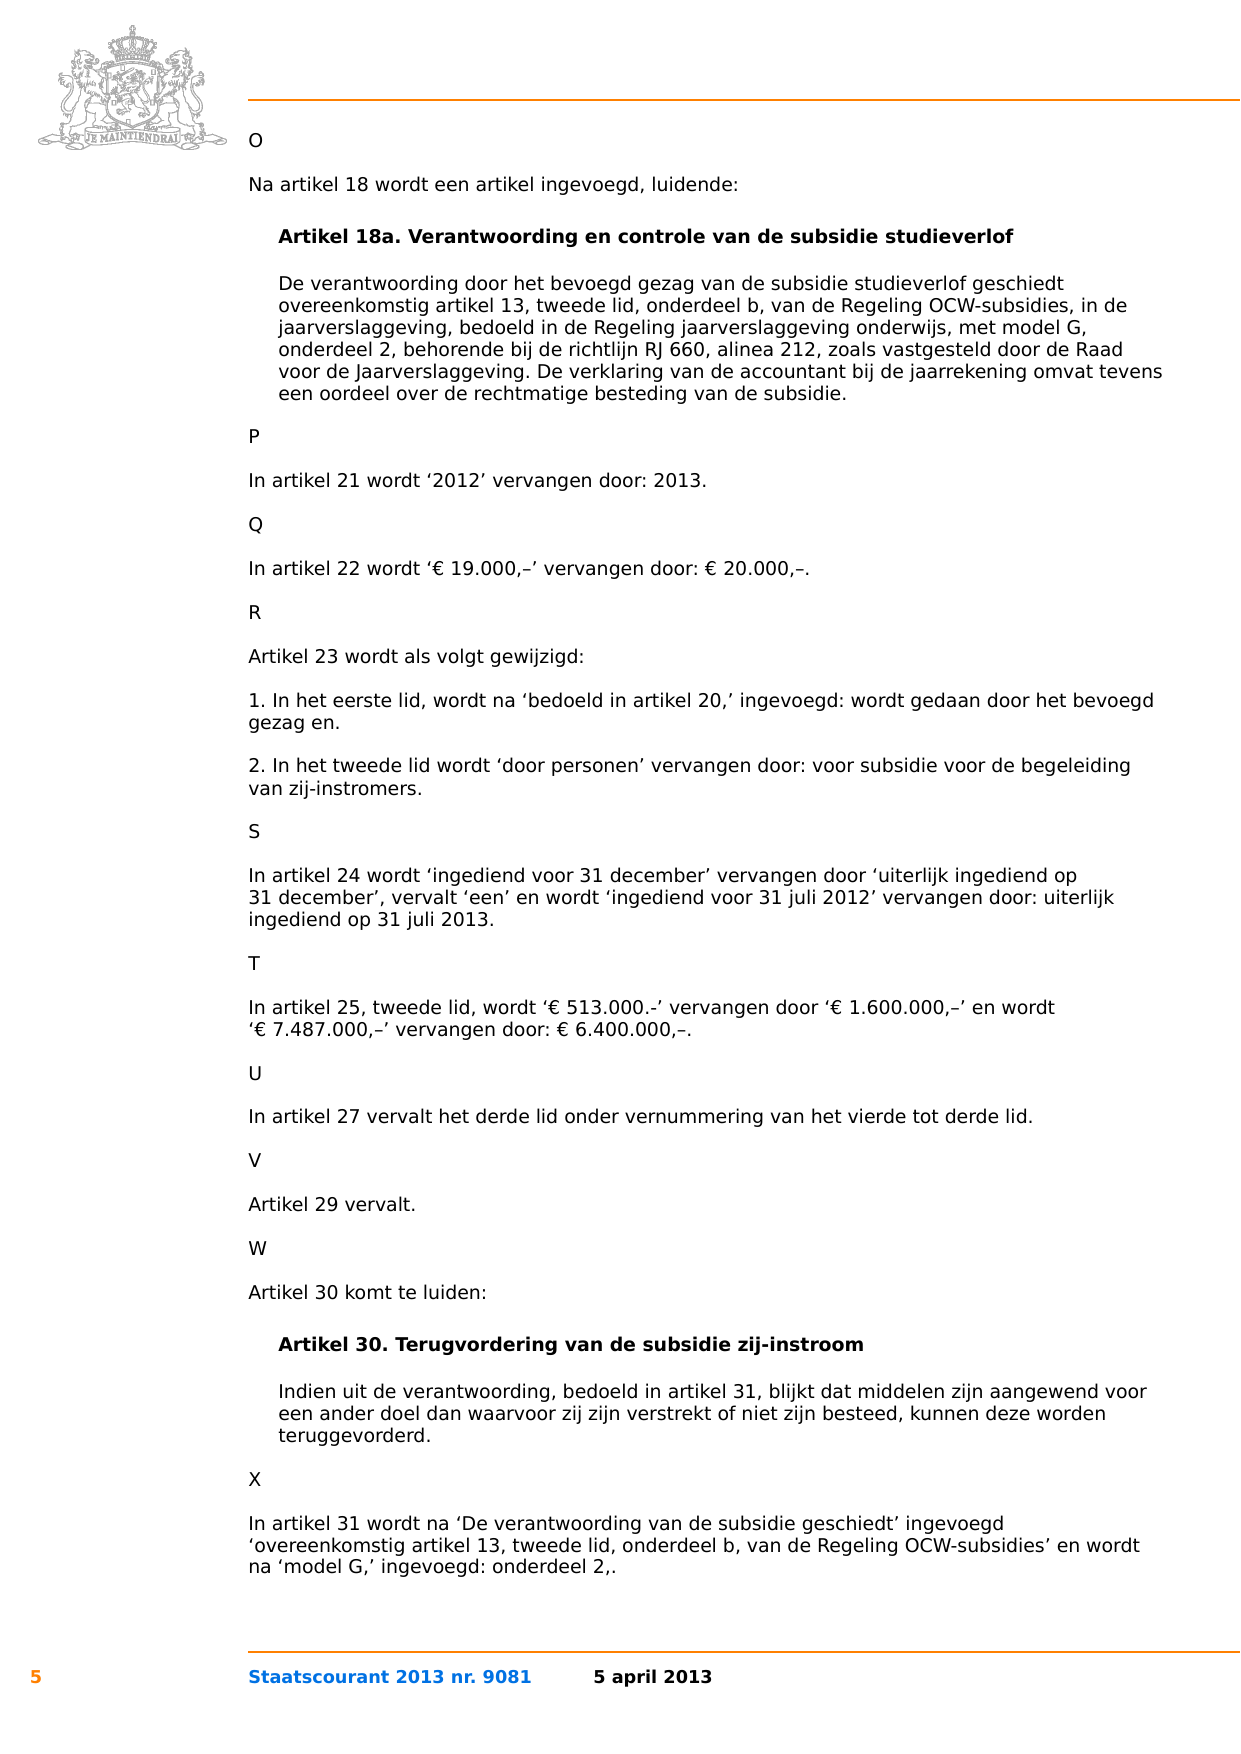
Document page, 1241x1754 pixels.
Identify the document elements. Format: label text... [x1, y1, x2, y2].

text 2. In het tweede lid wordt ‘door personen’ vervangen door: voor subsidie voor de begeleiding van zij-instromers. [248, 755, 1163, 799]
subtitle Artikel 30. Terugvordering van de subsidie zij-instroom [278, 1334, 1163, 1356]
text Q [248, 514, 1163, 536]
text De verantwoording door het bevoegd gezag van de subsidie studieverlof geschiedt overeenkomstig artikel 13, tweede lid, onderdeel b, van de Regeling OCW-subsidies, in de jaarverslaggeving, bedoeld in de Regeling jaarverslaggeving onderwijs, met model G, onderdeel 2, behorende bij de richtlijn RJ 660, alinea 212, zoals vastgesteld door de Raad voor de Jaarverslaggeving. De verklaring van de accountant bij de jaarrekening omvat tevens een oordeel over de rechtmatige besteding van de subsidie. [278, 273, 1163, 404]
text Na artikel 18 wordt een artikel ingevoegd, luidende: [248, 174, 1163, 196]
picture [38, 25, 227, 150]
text In artikel 25, tweede lid, wordt ‘€ 513.000.-’ vervangen door ‘€ 1.600.000,–’ en wordt ‘€ 7.487.000,–’ vervangen door: € 6.400.000,–. [248, 997, 1163, 1041]
text In artikel 27 vervalt het derde lid onder vernummering van het vierde tot derde lid. [248, 1106, 1163, 1128]
text 1. In het eerste lid, wordt na ‘bedoeld in artikel 20,’ ingevoegd: wordt gedaan door het bevoegd gezag en. [248, 689, 1163, 733]
text Artikel 23 wordt als volgt gewijzigd: [248, 646, 1163, 668]
text In artikel 31 wordt na ‘De verantwoording van de subsidie geschiedt’ ingevoegd ‘overeenkomstig artikel 13, tweede lid, onderdeel b, van de Regeling OCW-subsidies’ en wordt na ‘model G,’ ingevoegd: onderdeel 2,. [248, 1512, 1163, 1578]
text W [248, 1238, 1163, 1260]
text S [248, 821, 1163, 843]
text T [248, 953, 1163, 975]
text Artikel 30 komt te luiden: [248, 1282, 1163, 1304]
subtitle Artikel 18a. Verantwoording en controle van de subsidie studieverlof [278, 226, 1163, 248]
text O [248, 130, 1163, 152]
text Indien uit de verantwoording, bedoeld in artikel 31, blijkt dat middelen zijn aangewend voor een ander doel dan waarvoor zij zijn verstrekt of niet zijn besteed, kunnen deze worden teruggevorderd. [278, 1381, 1163, 1447]
text In artikel 21 wordt ‘2012’ vervangen door: 2013. [248, 470, 1163, 492]
text In artikel 24 wordt ‘ingediend voor 31 december’ vervangen door ‘uiterlijk ingediend op 31 december’, vervalt ‘een’ en wordt ‘ingediend voor 31 juli 2012’ vervangen door: uiterlijk ingediend op 31 juli 2013. [248, 865, 1163, 931]
text P [248, 426, 1163, 448]
text X [248, 1469, 1163, 1491]
text V [248, 1150, 1163, 1172]
text Artikel 29 vervalt. [248, 1194, 1163, 1216]
text U [248, 1063, 1163, 1084]
text In artikel 22 wordt ‘€ 19.000,–’ vervangen door: € 20.000,–. [248, 558, 1163, 580]
text R [248, 602, 1163, 624]
